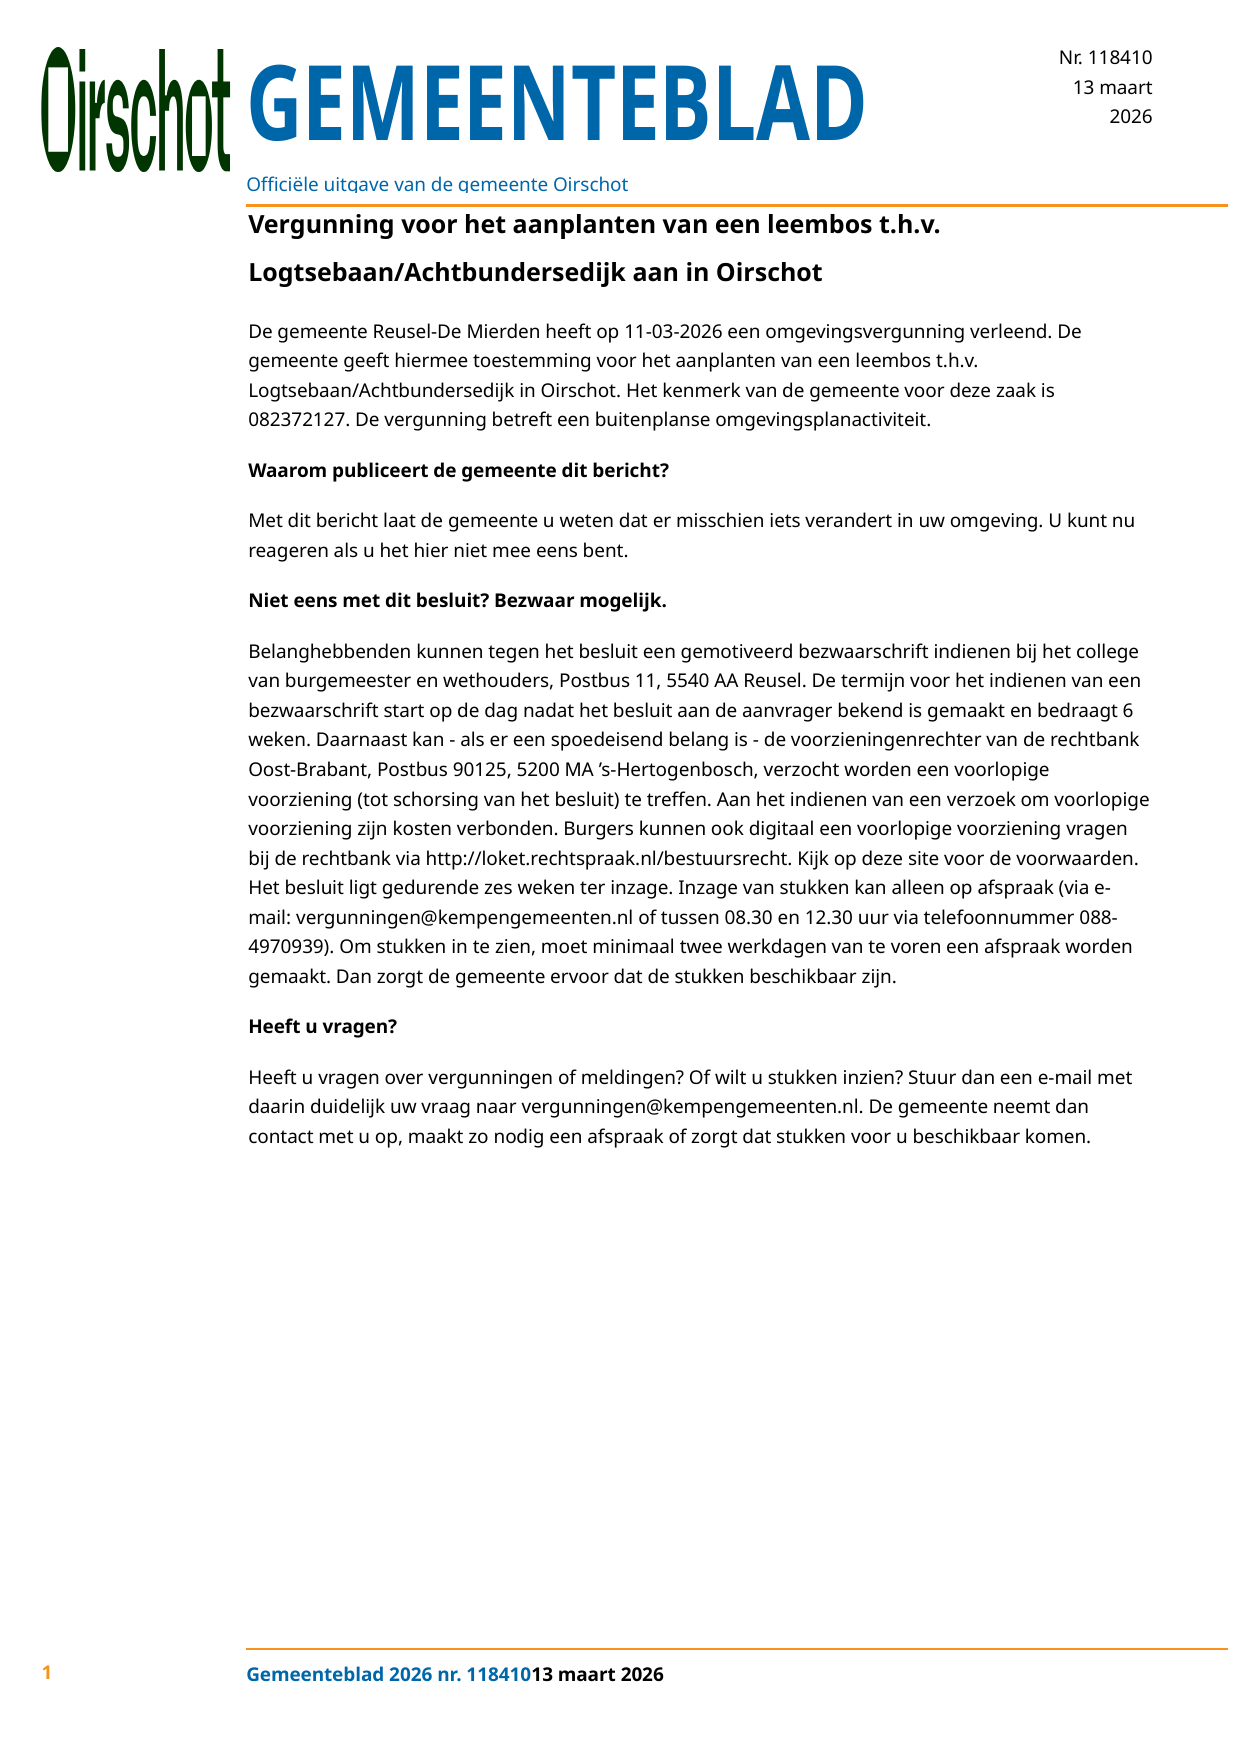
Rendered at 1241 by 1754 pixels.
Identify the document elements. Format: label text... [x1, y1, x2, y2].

picture [41, 47, 231, 172]
text Belanghebbenden kunnen tegen het besluit een gemotiveerd bezwaarschrift indienen bij het college van burgemeester en wethouders, Postbus 11, 5540 AA Reusel. De termijn voor het indienen van een bezwaarschrift start op de dag nadat het besluit aan de aanvrager bekend is gemaakt en bedraagt 6 weken. Daarnaast kan - als er een spoedeisend belang is - de voorzieningenrechter van de rechtbank Oost-Brabant, Postbus 90125, 5200 MA ’s-Hertogenbosch, verzocht worden een voorlopige voorziening (tot schorsing van het besluit) te treffen. Aan het indienen van een verzoek om voorlopige voorziening zijn kosten verbonden. Burgers kunnen ook digitaal een voorlopige voorziening vragen bij de rechtbank via http://loket.rechtspraak.nl/bestuursrecht. Kijk op deze site voor de voorwaarden. Het besluit ligt gedurende zes weken ter inzage. Inzage van stukken kan alleen op afspraak (via e-mail: vergunningen@kempengemeenten.nl of tussen 08.30 en 12.30 uur via telefoonnummer 088-4970939). Om stukken in te zien, moet minimaal twee werkdagen van te voren een afspraak worden gemaakt. Dan zorgt de gemeente ervoor dat de stukken beschikbaar zijn. [248, 638, 1152, 989]
text De gemeente Reusel-De Mierden heeft op 11-03-2026 een omgevingsvergunning verleend. De gemeente geeft hiermee toestemming voor het aanplanten van een leembos t.h.v. Logtsebaan/Achtbundersedijk in Oirschot. Het kenmerk van de gemeente voor deze zaak is 082372127. De vergunning betreft een buitenplanse omgevingsplanactiviteit. [248, 318, 1152, 432]
text Waarom publiceert de gemeente dit bericht? [248, 457, 1152, 483]
text Vergunning voor het aanplanten van een leembos t.h.v. Logtsebaan/Achtbundersedijk aan in Oirschot [248, 207, 1152, 288]
text Heeft u vragen over vergunningen of meldingen? Of wilt u stukken inzien? Stuur dan een e-mail met daarin duidelijk uw vraag naar vergunningen@kempengemeenten.nl. De gemeente neemt dan contact met u op, maakt zo nodig een afspraak of zorgt dat stukken voor u beschikbaar komen. [248, 1064, 1152, 1149]
text Niet eens met dit besluit? Bezwaar mogelijk. [248, 587, 1152, 613]
text Heeft u vragen? [248, 1014, 1152, 1039]
text Met dit bericht laat de gemeente u weten dat er misschien iets verandert in uw omgeving. U kunt nu reageren als u het hier niet mee eens bent. [248, 507, 1152, 563]
